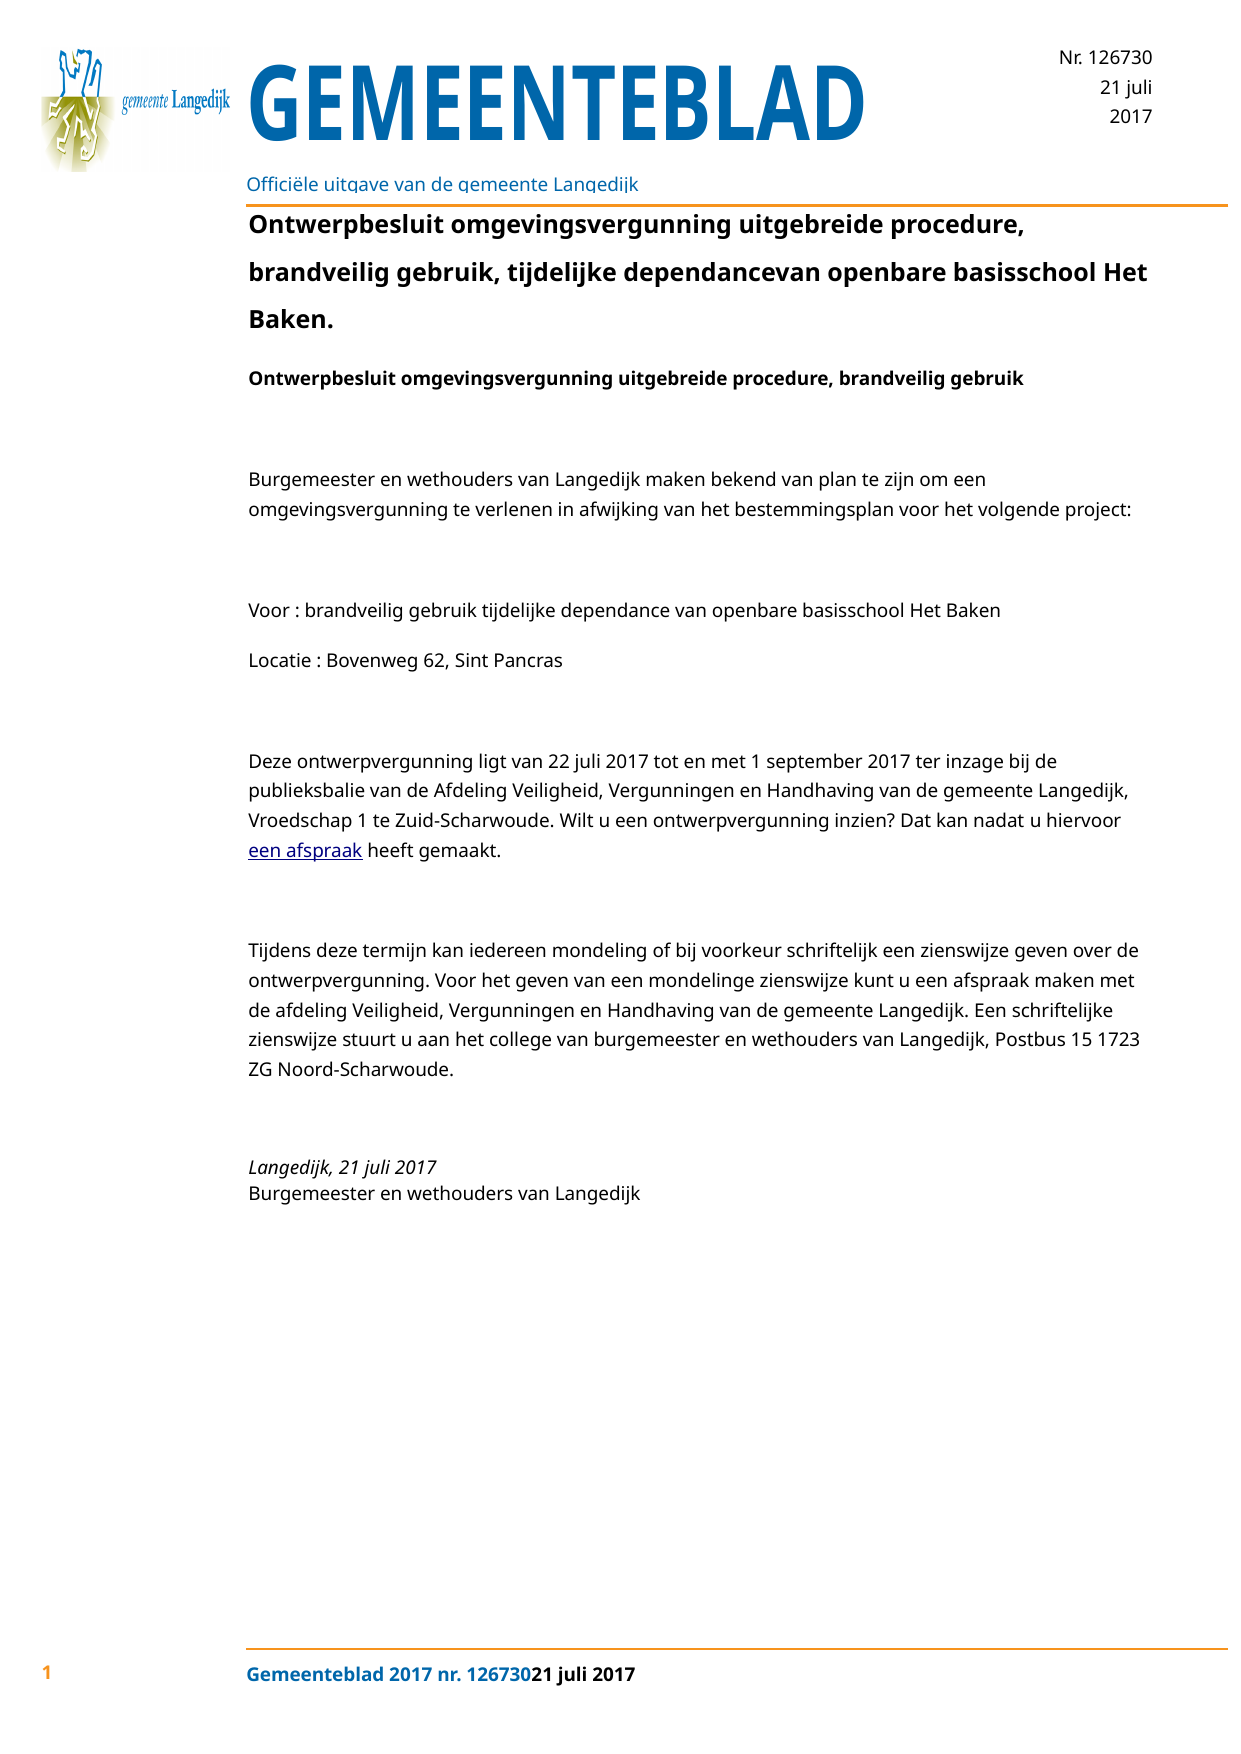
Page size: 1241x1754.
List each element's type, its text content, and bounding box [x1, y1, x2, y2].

picture [41, 47, 231, 172]
text Tijdens deze termijn kan iedereen mondeling of bij voorkeur schriftelijk een zienswijze geven over de ontwerpvergunning. Voor het geven van een mondelinge zienswijze kunt u een afspraak maken met de afdeling Veiligheid, Vergunningen en Handhaving van de gemeente Langedijk. Een schriftelijke zienswijze stuurt u aan het college van burgemeester en wethouders van Langedijk, Postbus 15 1723 ZG Noord-Scharwoude. [248, 938, 1152, 1082]
text Langedijk, 21 juli 2017 [248, 1154, 1152, 1180]
text Locatie : Bovenweg 62, Sint Pancras [248, 647, 1152, 673]
text Deze ontwerpvergunning ligt van 22 juli 2017 tot en met 1 september 2017 ter inzage bij de publieksbalie van de Afdeling Veiligheid, Vergunningen en Handhaving van de gemeente Langedijk, Vroedschap 1 te Zuid-Scharwoude. Wilt u een ontwerpvergunning inzien? Dat kan nadat u hiervoor een afspraak heeft gemaakt. [248, 748, 1152, 862]
text Burgemeester en wethouders van Langedijk maken bekend van plan te zijn om een omgevingsvergunning te verlenen in afwijking van het bestemmingsplan voor het volgende project: [248, 466, 1152, 522]
text Burgemeester en wethouders van Langedijk [248, 1180, 1152, 1206]
text Voor : brandveilig gebruik tijdelijke dependance van openbare basisschool Het Baken [248, 597, 1152, 622]
text Ontwerpbesluit omgevingsvergunning uitgebreide procedure, brandveilig gebruik, tijdelijke dependancevan openbare basisschool Het Baken. [248, 207, 1152, 336]
text Ontwerpbesluit omgevingsvergunning uitgebreide procedure, brandveilig gebruik [248, 366, 1152, 391]
